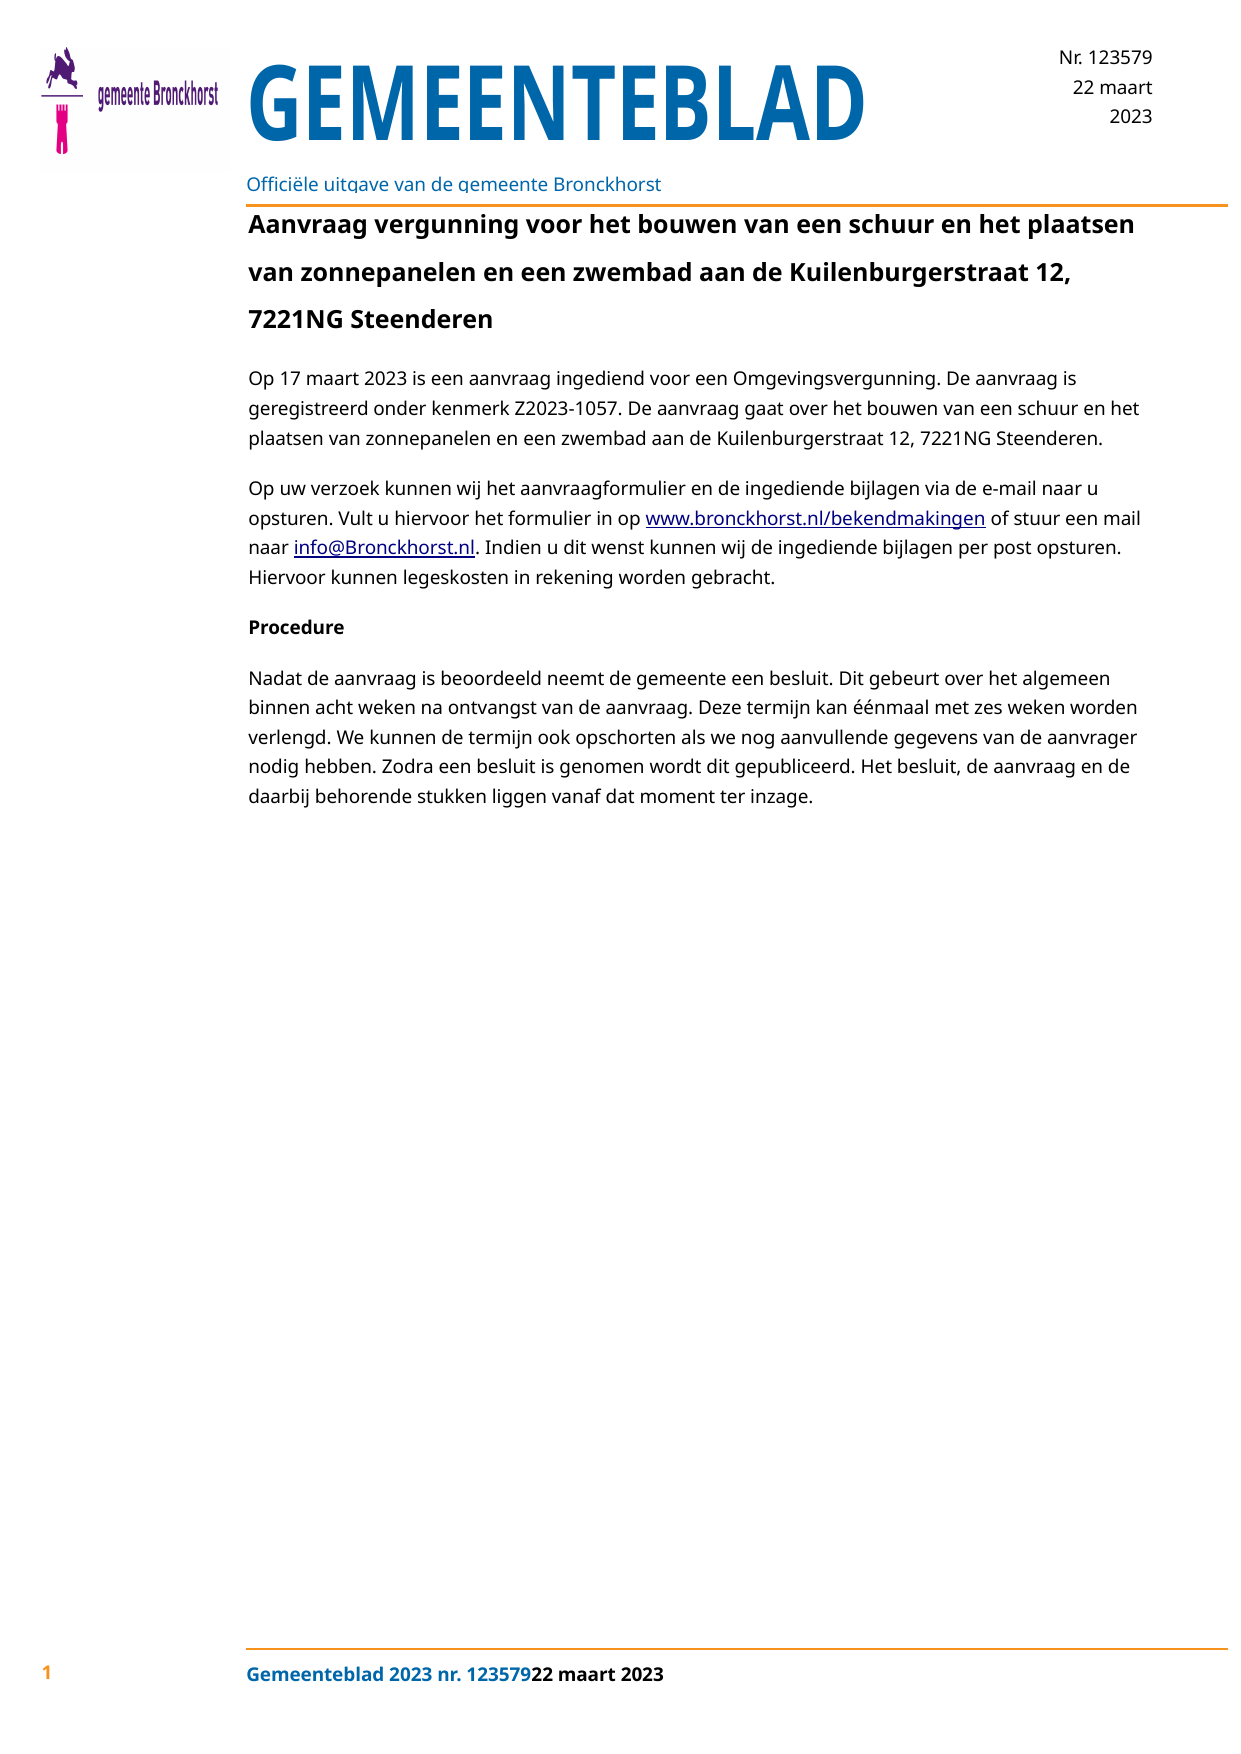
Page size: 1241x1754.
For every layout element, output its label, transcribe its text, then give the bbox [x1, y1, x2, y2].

text Procedure [248, 614, 1152, 640]
picture [41, 47, 231, 172]
text Op 17 maart 2023 is een aanvraag ingediend voor een Omgevingsvergunning. De aanvraag is geregistreerd onder kenmerk Z2023-1057. De aanvraag gaat over het bouwen van een schuur en het plaatsen van zonnepanelen en een zwembad aan de Kuilenburgerstraat 12, 7221NG Steenderen. [248, 366, 1152, 450]
text Nadat de aanvraag is beoordeeld neemt de gemeente een besluit. Dit gebeurt over het algemeen binnen acht weken na ontvangst van de aanvraag. Deze termijn kan éénmaal met zes weken worden verlengd. We kunnen de termijn ook opschorten als we nog aanvullende gegevens van de aanvrager nodig hebben. Zodra een besluit is genomen wordt dit gepubliceerd. Het besluit, de aanvraag en de daarbij behorende stukken liggen vanaf dat moment ter inzage. [248, 665, 1152, 809]
text Op uw verzoek kunnen wij het aanvraagformulier en de ingediende bijlagen via de e-mail naar u opsturen. Vult u hiervoor het formulier in op www.bronckhorst.nl/bekendmakingen of stuur een mail naar info@Bronckhorst.nl. Indien u dit wenst kunnen wij de ingediende bijlagen per post opsturen. Hiervoor kunnen legeskosten in rekening worden gebracht. [248, 475, 1152, 589]
text Aanvraag vergunning voor het bouwen van een schuur en het plaatsen van zonnepanelen en een zwembad aan de Kuilenburgerstraat 12, 7221NG Steenderen [248, 207, 1152, 336]
